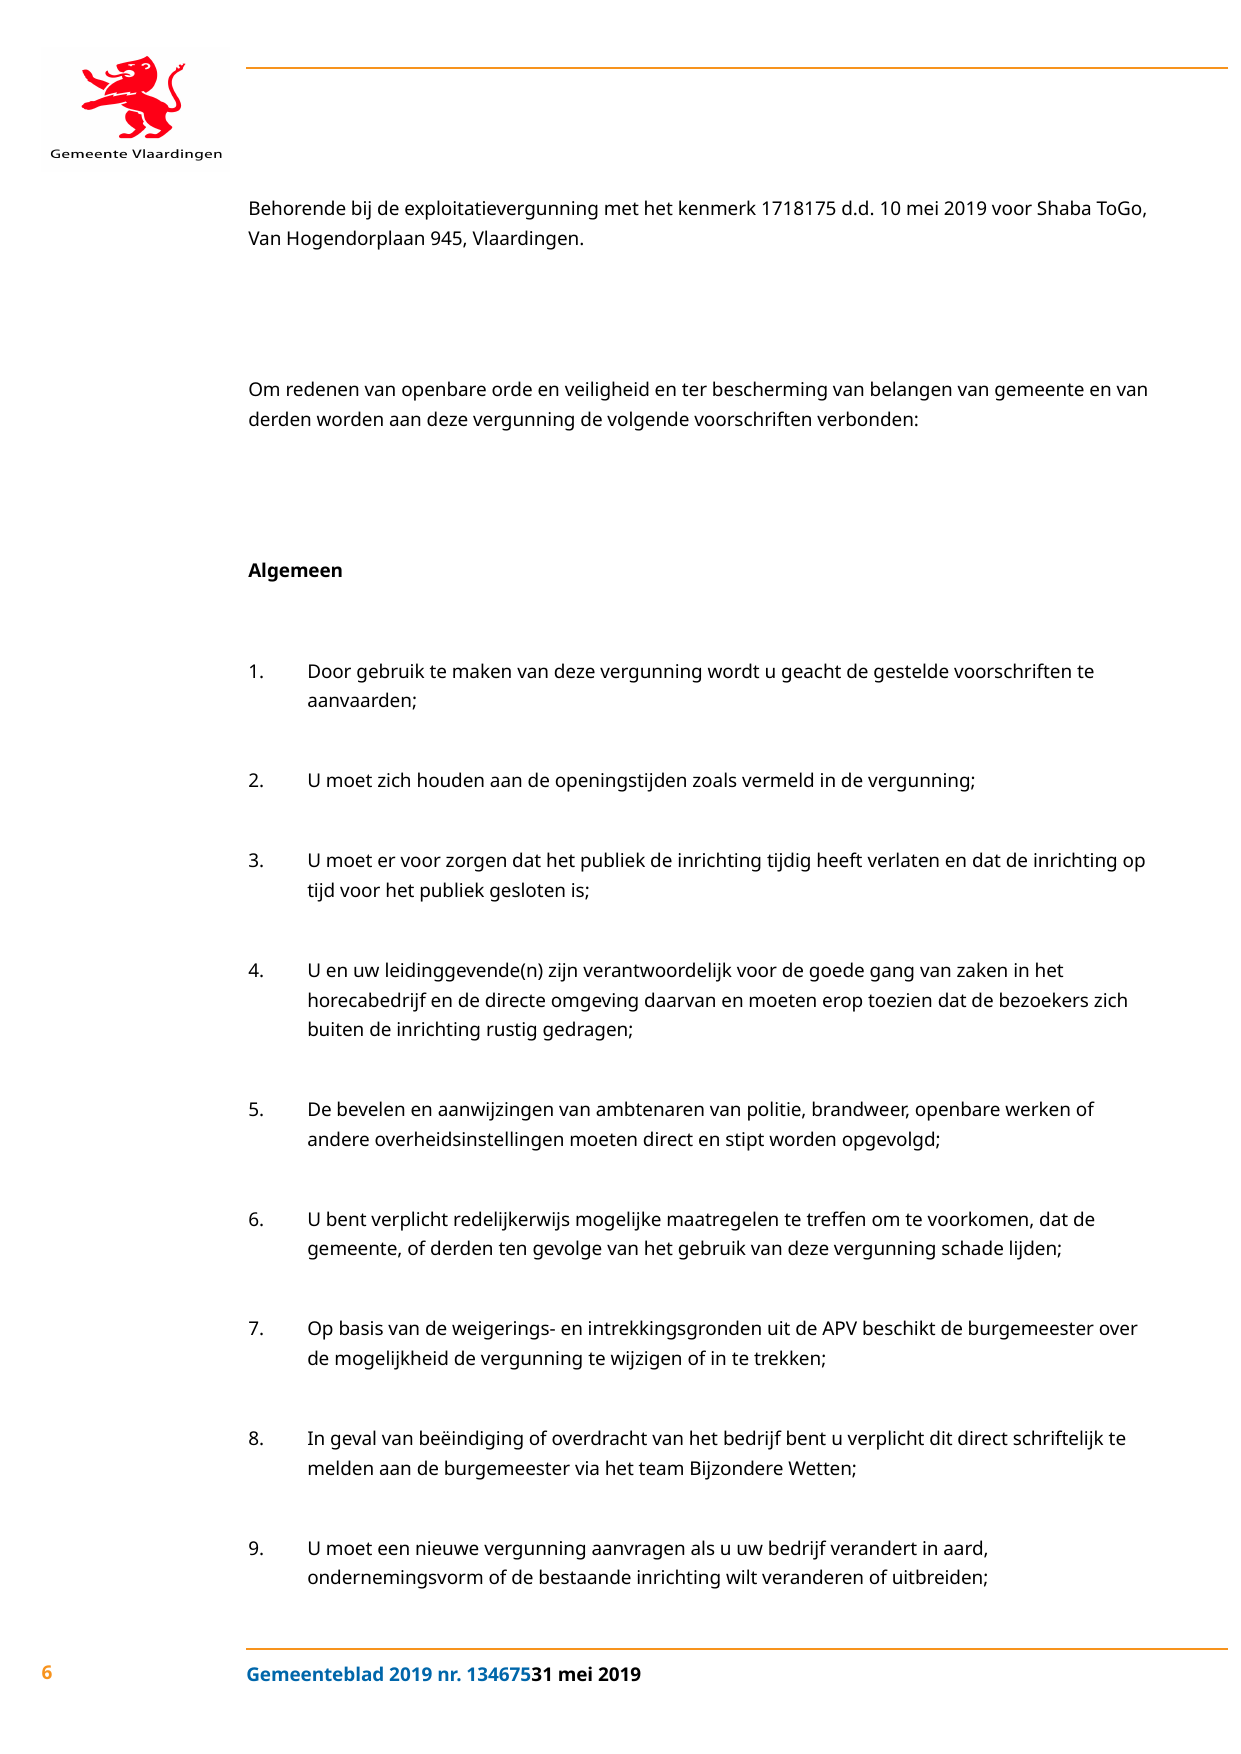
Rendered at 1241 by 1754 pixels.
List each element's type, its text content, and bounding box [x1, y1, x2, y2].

text Behorende bij de exploitatievergunning met het kenmerk 1718175 d.d. 10 mei 2019 voor Shaba ToGo, Van Hogendorplaan 945, Vlaardingen. [248, 196, 1152, 251]
list U moet zich houden aan de openingstijden zoals vermeld in de vergunning; [248, 768, 1152, 793]
list Door gebruik te maken van deze vergunning wordt u geacht de gestelde voorschriften te aanvaarden; [248, 658, 1152, 713]
list In geval van beëindiging of overdracht van het bedrijf bent u verplicht dit direct schriftelijk te melden aan de burgemeester via het team Bijzondere Wetten; [248, 1425, 1152, 1481]
list U en uw leidinggevende(n) zijn verantwoordelijk voor de goede gang van zaken in het horecabedrijf en de directe omgeving daarvan en moeten erop toezien dat de bezoekers zich buiten de inrichting rustig gedragen; [248, 957, 1152, 1042]
list U moet een nieuwe vergunning aanvragen als u uw bedrijf verandert in aard, ondernemingsvorm of de bestaande inrichting wilt veranderen of uitbreiden; [248, 1535, 1152, 1590]
text Om redenen van openbare orde en veiligheid en ter bescherming van belangen van gemeente en van derden worden aan deze vergunning de volgende voorschriften verbonden: [248, 376, 1152, 432]
list Op basis van de weigerings- en intrekkingsgronden uit de APV beschikt de burgemeester over de mogelijkheid de vergunning te wijzigen of in te trekken; [248, 1316, 1152, 1371]
text Algemeen [248, 557, 1152, 583]
list De bevelen en aanwijzingen van ambtenaren van politie, brandweer, openbare werken of andere overheidsinstellingen moeten direct en stipt worden opgevolgd; [248, 1096, 1152, 1152]
list U bent verplicht redelijkerwijs mogelijke maatregelen te treffen om te voorkomen, dat de gemeente, of derden ten gevolge van het gebruik van deze vergunning schade lijden; [248, 1206, 1152, 1261]
picture [41, 47, 231, 172]
list U moet er voor zorgen dat het publiek de inrichting tijdig heeft verlaten en dat de inrichting op tijd voor het publiek gesloten is; [248, 848, 1152, 903]
